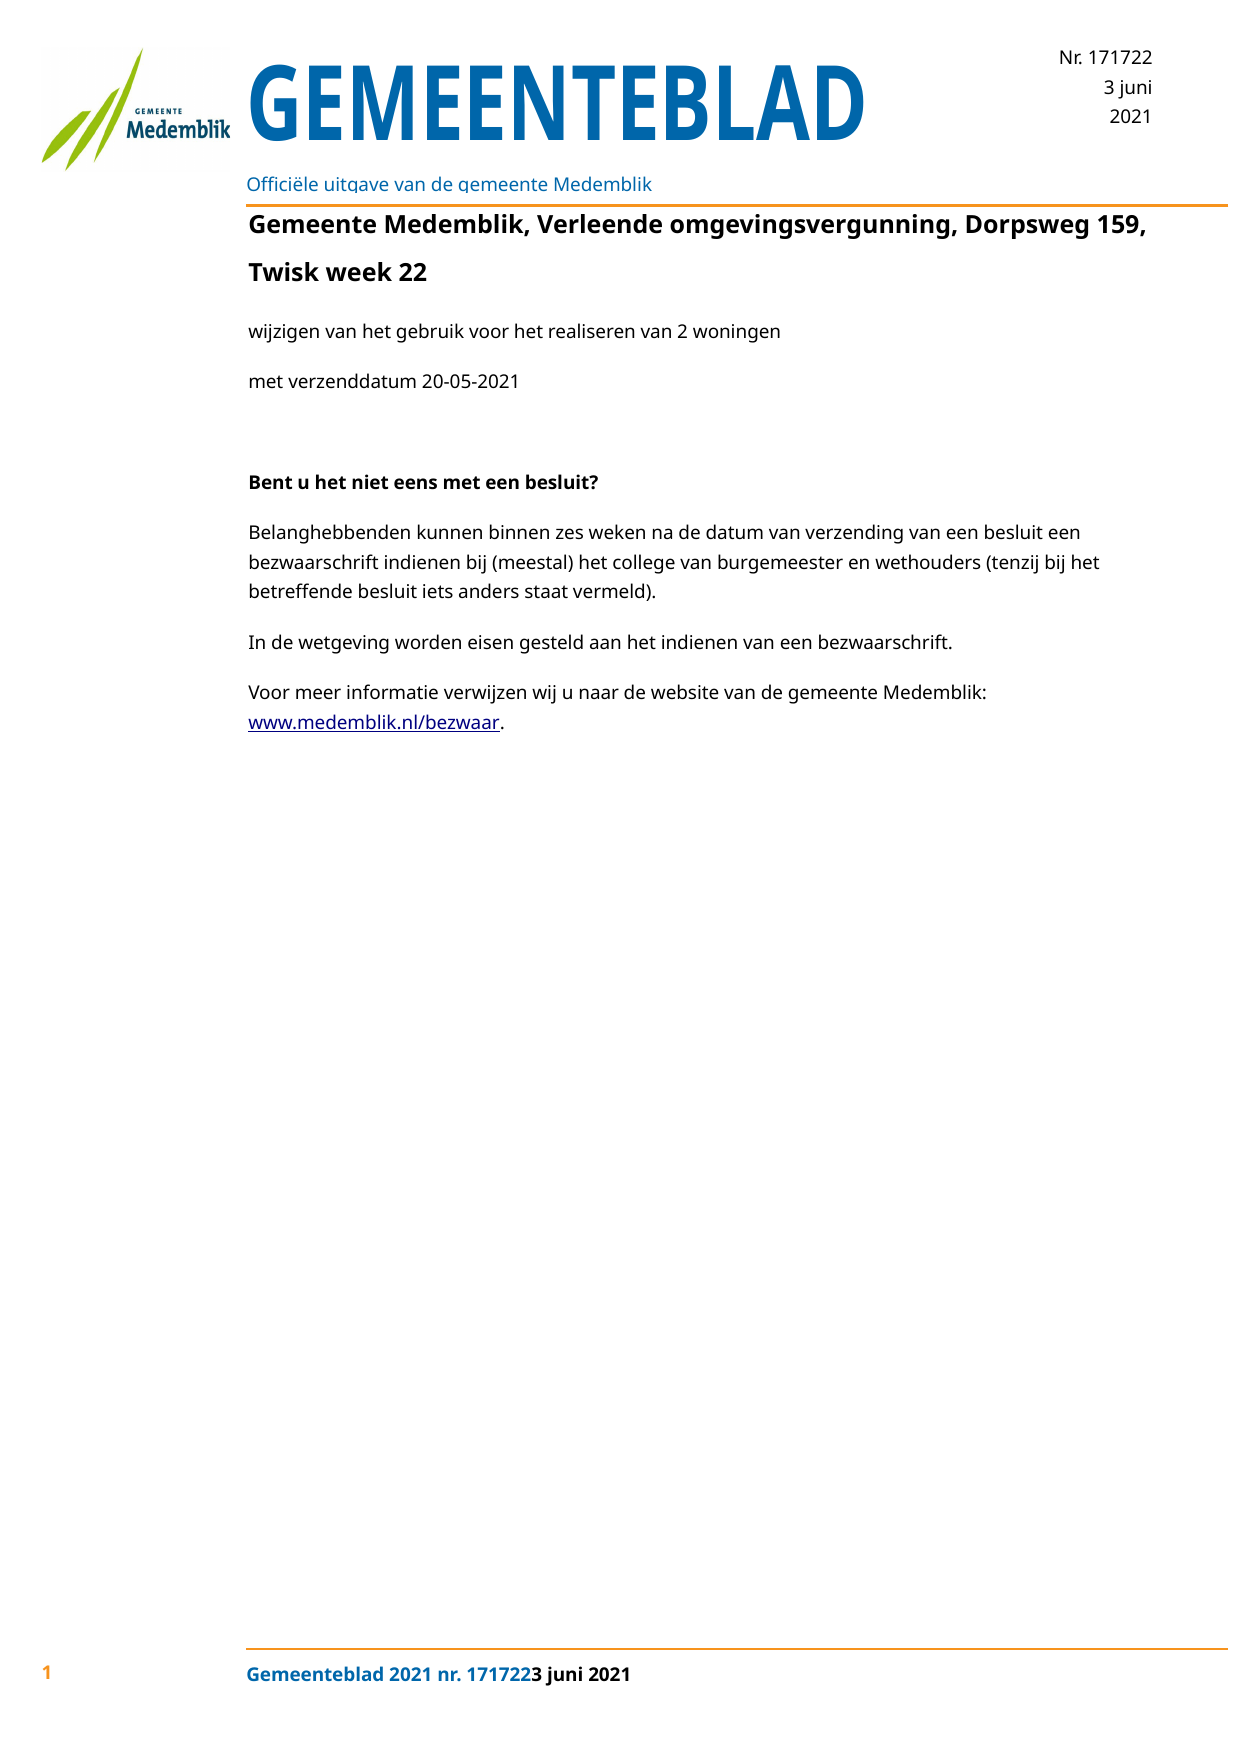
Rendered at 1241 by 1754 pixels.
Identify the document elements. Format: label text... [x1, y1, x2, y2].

text Voor meer informatie verwijzen wij u naar de website van de gemeente Medemblik: www.medemblik.nl/bezwaar. [248, 679, 1152, 735]
text Belanghebbenden kunnen binnen zes weken na de datum van verzending van een besluit een bezwaarschrift indienen bij (meestal) het college van burgemeester en wethouders (tenzij bij het betreffende besluit iets anders staat vermeld). [248, 519, 1152, 604]
text Gemeente Medemblik, Verleende omgevingsvergunning, Dorpsweg 159, Twisk week 22 [248, 207, 1152, 288]
text wijzigen van het gebruik voor het realiseren van 2 woningen [248, 318, 1152, 344]
text In de wetgeving worden eisen gesteld aan het indienen van een bezwaarschrift. [248, 629, 1152, 655]
text Bent u het niet eens met een besluit? [248, 469, 1152, 495]
text met verzenddatum 20-05-2021 [248, 368, 1152, 394]
picture [41, 47, 231, 172]
